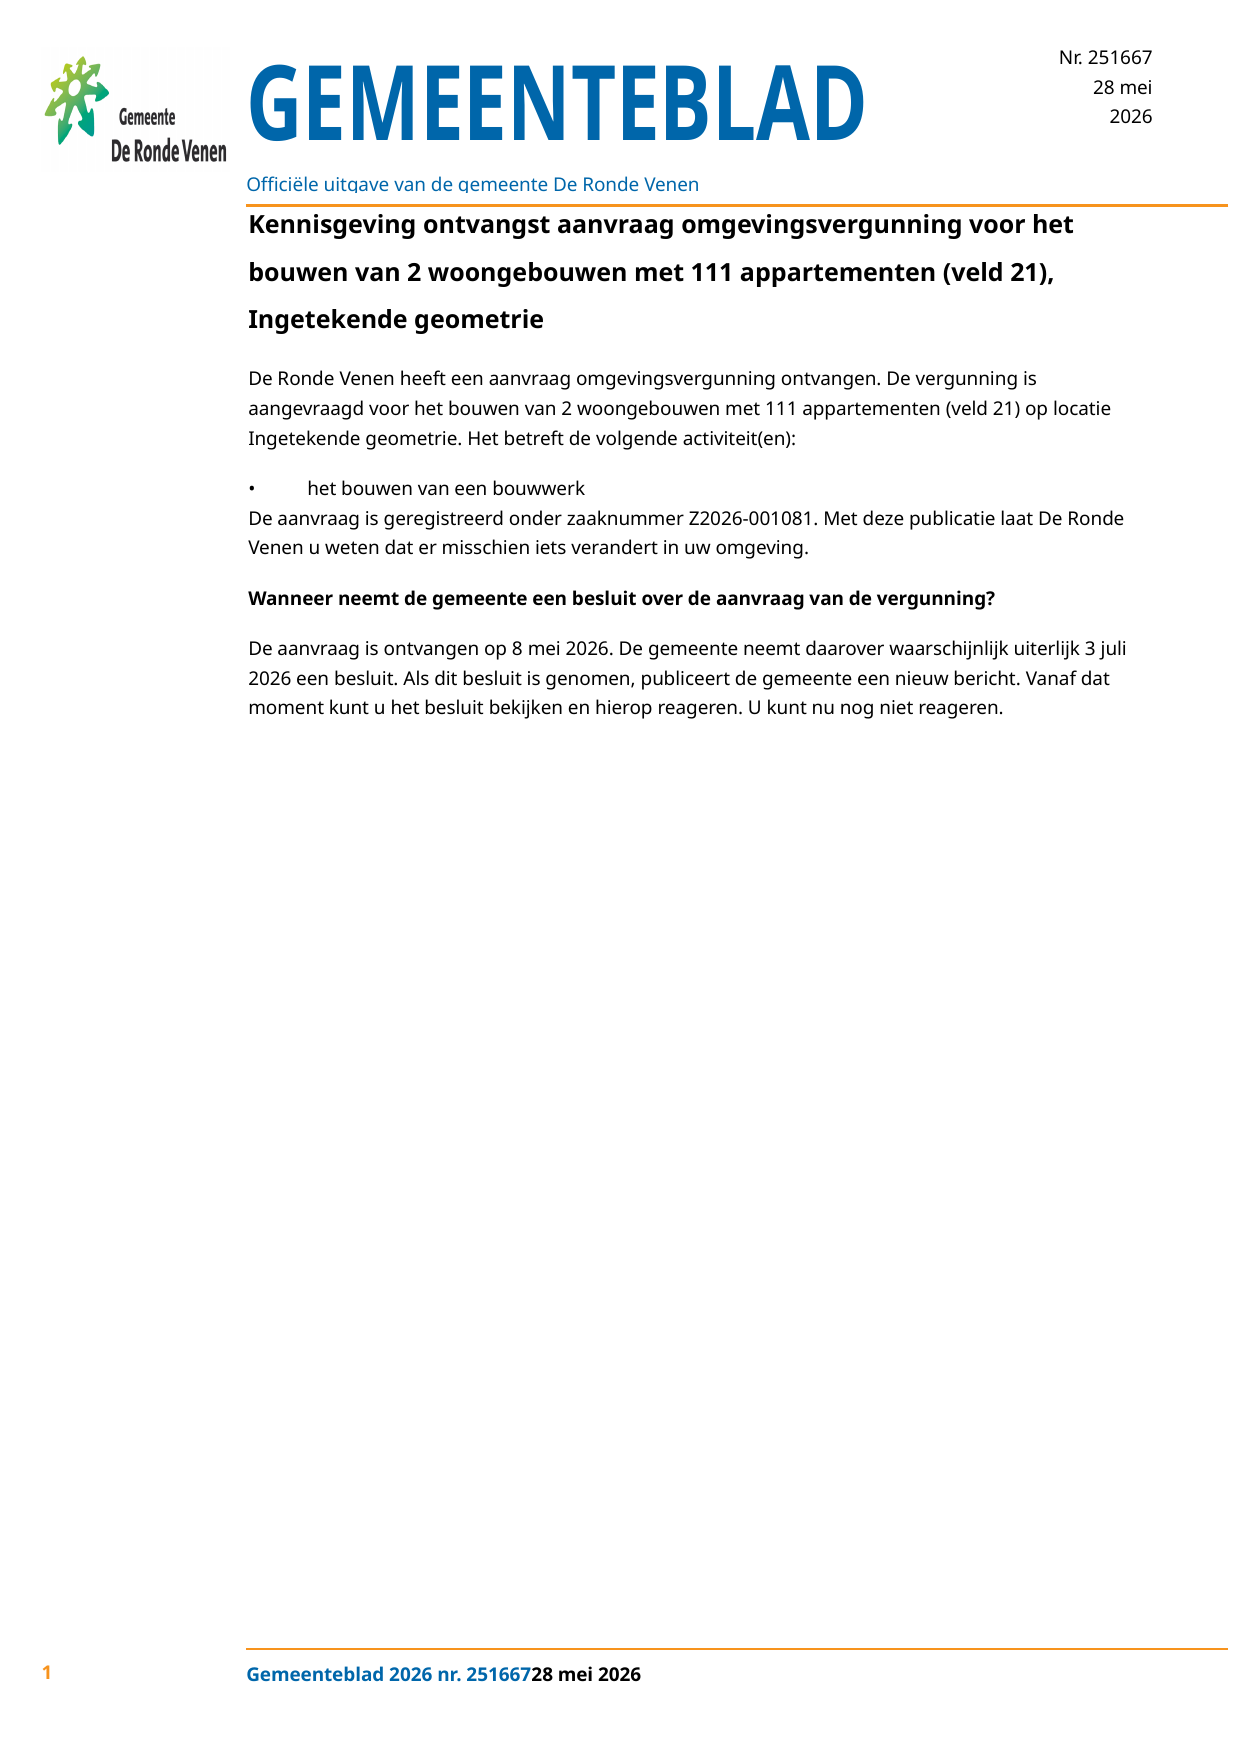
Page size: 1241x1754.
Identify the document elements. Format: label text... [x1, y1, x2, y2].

text Wanneer neemt de gemeente een besluit over de aanvraag van de vergunning? [248, 585, 1152, 610]
text De aanvraag is geregistreerd onder zaaknummer Z2026-001081. Met deze publicatie laat De Ronde Venen u weten dat er misschien iets verandert in uw omgeving. [248, 505, 1152, 560]
text De Ronde Venen heeft een aanvraag omgevingsvergunning ontvangen. De vergunning is aangevraagd voor het bouwen van 2 woongebouwen met 111 appartementen (veld 21) op locatie Ingetekende geometrie. Het betreft de volgende activiteit(en): [248, 366, 1152, 450]
text Kennisgeving ontvangst aanvraag omgevingsvergunning voor het bouwen van 2 woongebouwen met 111 appartementen (veld 21), Ingetekende geometrie [248, 207, 1152, 336]
text De aanvraag is ontvangen op 8 mei 2026. De gemeente neemt daarover waarschijnlijk uiterlijk 3 juli 2026 een besluit. Als dit besluit is genomen, publiceert de gemeente een nieuw bericht. Vanaf dat moment kunt u het besluit bekijken en hierop reageren. U kunt nu nog niet reageren. [248, 635, 1152, 720]
picture [41, 47, 231, 172]
list het bouwen van een bouwwerk [248, 475, 1152, 501]
